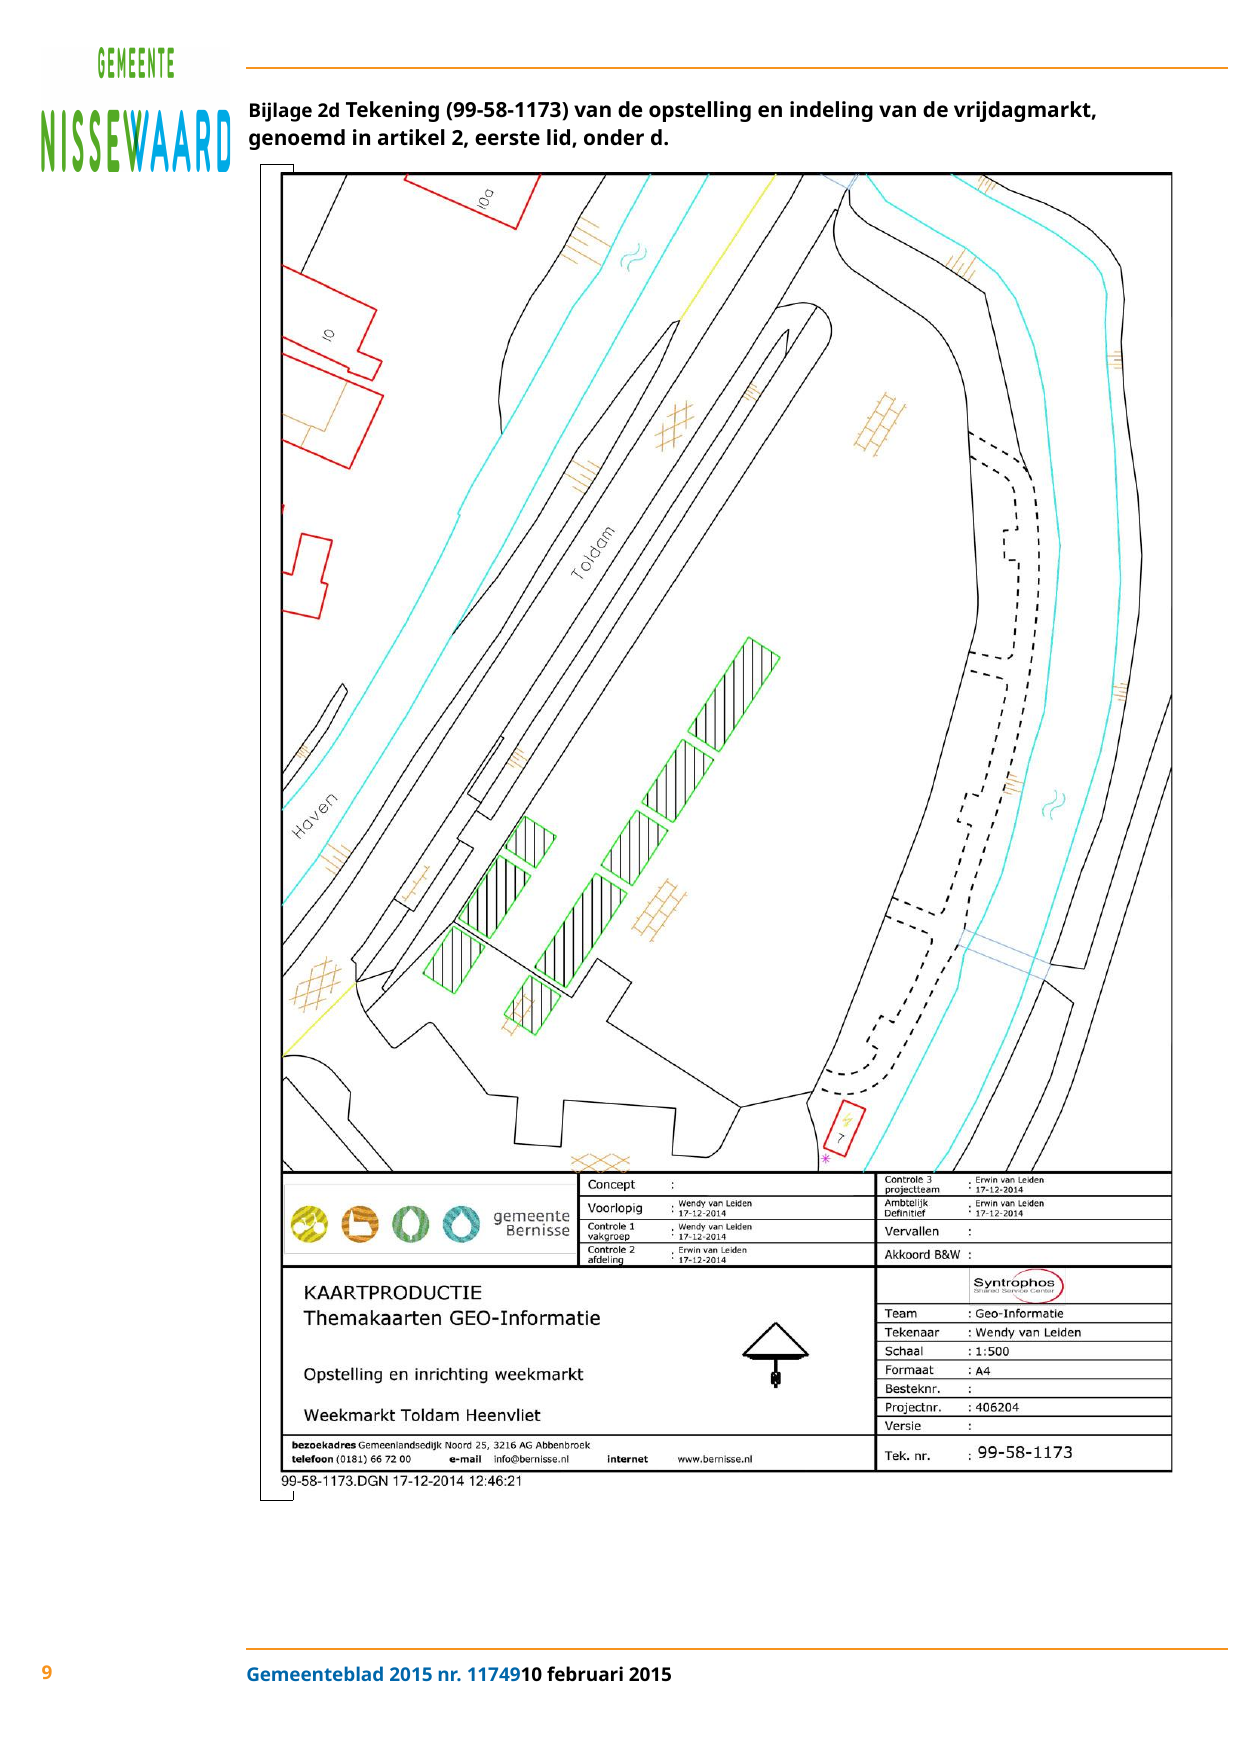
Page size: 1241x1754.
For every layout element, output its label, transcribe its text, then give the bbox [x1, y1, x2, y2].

picture [41, 47, 231, 172]
picture [154, 157, 165, 172]
picture [176, 157, 187, 172]
picture [268, 172, 1173, 1491]
picture [222, 122, 227, 160]
picture [201, 122, 206, 138]
picture [200, 151, 206, 172]
text Bijlage 2d Tekening (99-58-1173) van de opstelling en indeling van de vrijdagmarkt, genoemd in artikel 2, eerste lid, onder d. [248, 95, 1152, 152]
